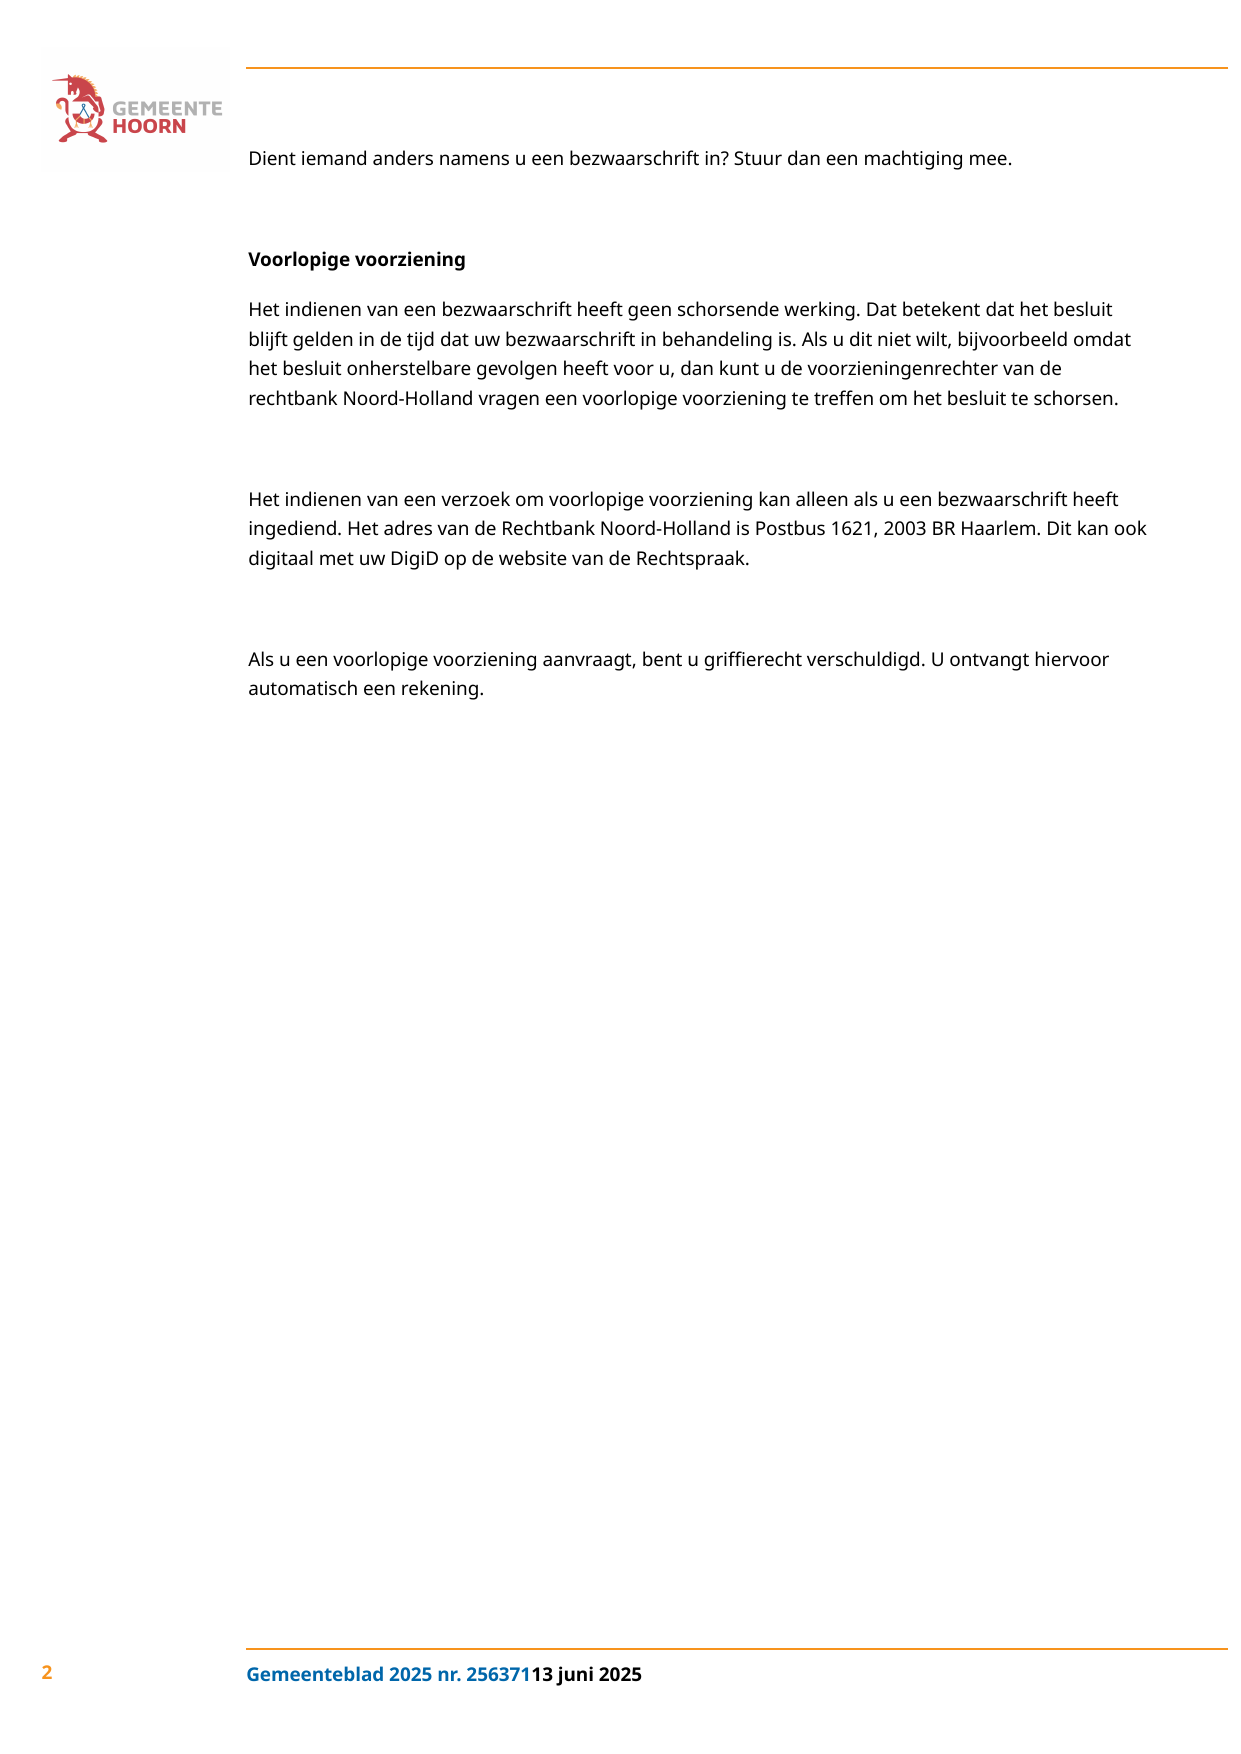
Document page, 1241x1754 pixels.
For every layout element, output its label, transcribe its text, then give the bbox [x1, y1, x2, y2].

text Dient iemand anders namens u een bezwaarschrift in? Stuur dan een machtiging mee. [248, 145, 1152, 171]
picture [41, 47, 231, 172]
text Voorlopige voorziening [248, 246, 1152, 272]
text Als u een voorlopige voorziening aanvraagt, bent u griffierecht verschuldigd. U ontvangt hiervoor automatisch een rekening. [248, 646, 1152, 701]
text Het indienen van een verzoek om voorlopige voorziening kan alleen als u een bezwaarschrift heeft ingediend. Het adres van de Rechtbank Noord-Holland is Postbus 1621, 2003 BR Haarlem. Dit kan ook digitaal met uw DigiD op de website van de Rechtspraak. [248, 486, 1152, 571]
text Het indienen van een bezwaarschrift heeft geen schorsende werking. Dat betekent dat het besluit blijft gelden in de tijd dat uw bezwaarschrift in behandeling is. Als u dit niet wilt, bijvoorbeeld omdat het besluit onherstelbare gevolgen heeft voor u, dan kunt u de voorzieningenrechter van de rechtbank Noord-Holland vragen een voorlopige voorziening te treffen om het besluit te schorsen. [248, 296, 1152, 411]
